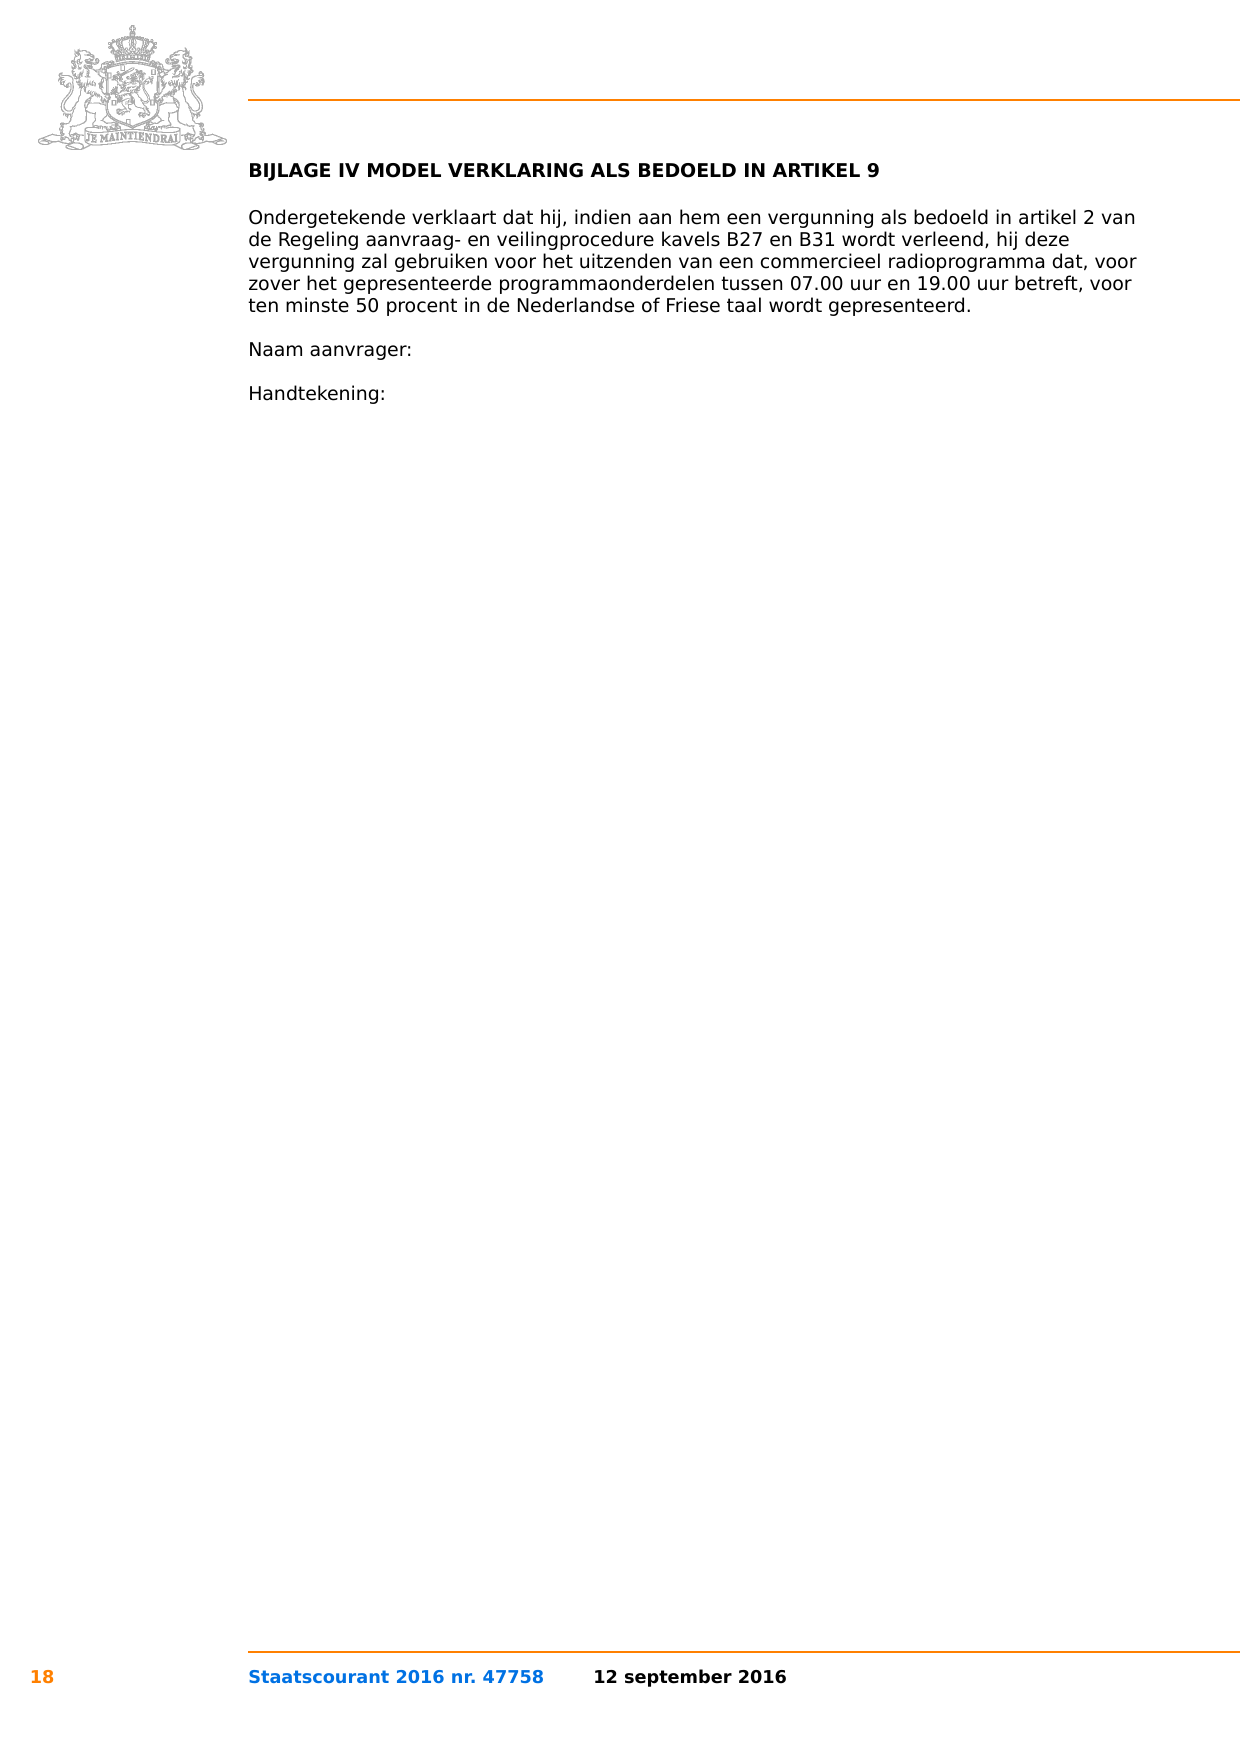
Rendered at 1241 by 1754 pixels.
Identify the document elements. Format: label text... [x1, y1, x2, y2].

text Naam aanvrager: [248, 339, 1163, 361]
text Handtekening: [248, 382, 1163, 404]
picture [38, 25, 227, 150]
subtitle BIJLAGE IV MODEL VERKLARING ALS BEDOELD IN ARTIKEL 9 [248, 160, 1163, 182]
text Ondergetekende verklaart dat hij, indien aan hem een vergunning als bedoeld in artikel 2 van de Regeling aanvraag- en veilingprocedure kavels B27 en B31 wordt verleend, hij deze vergunning zal gebruiken voor het uitzenden van een commercieel radioprogramma dat, voor zover het gepresenteerde programmaonderdelen tussen 07.00 uur en 19.00 uur betreft, voor ten minste 50 procent in de Nederlandse of Friese taal wordt gepresenteerd. [248, 207, 1163, 317]
